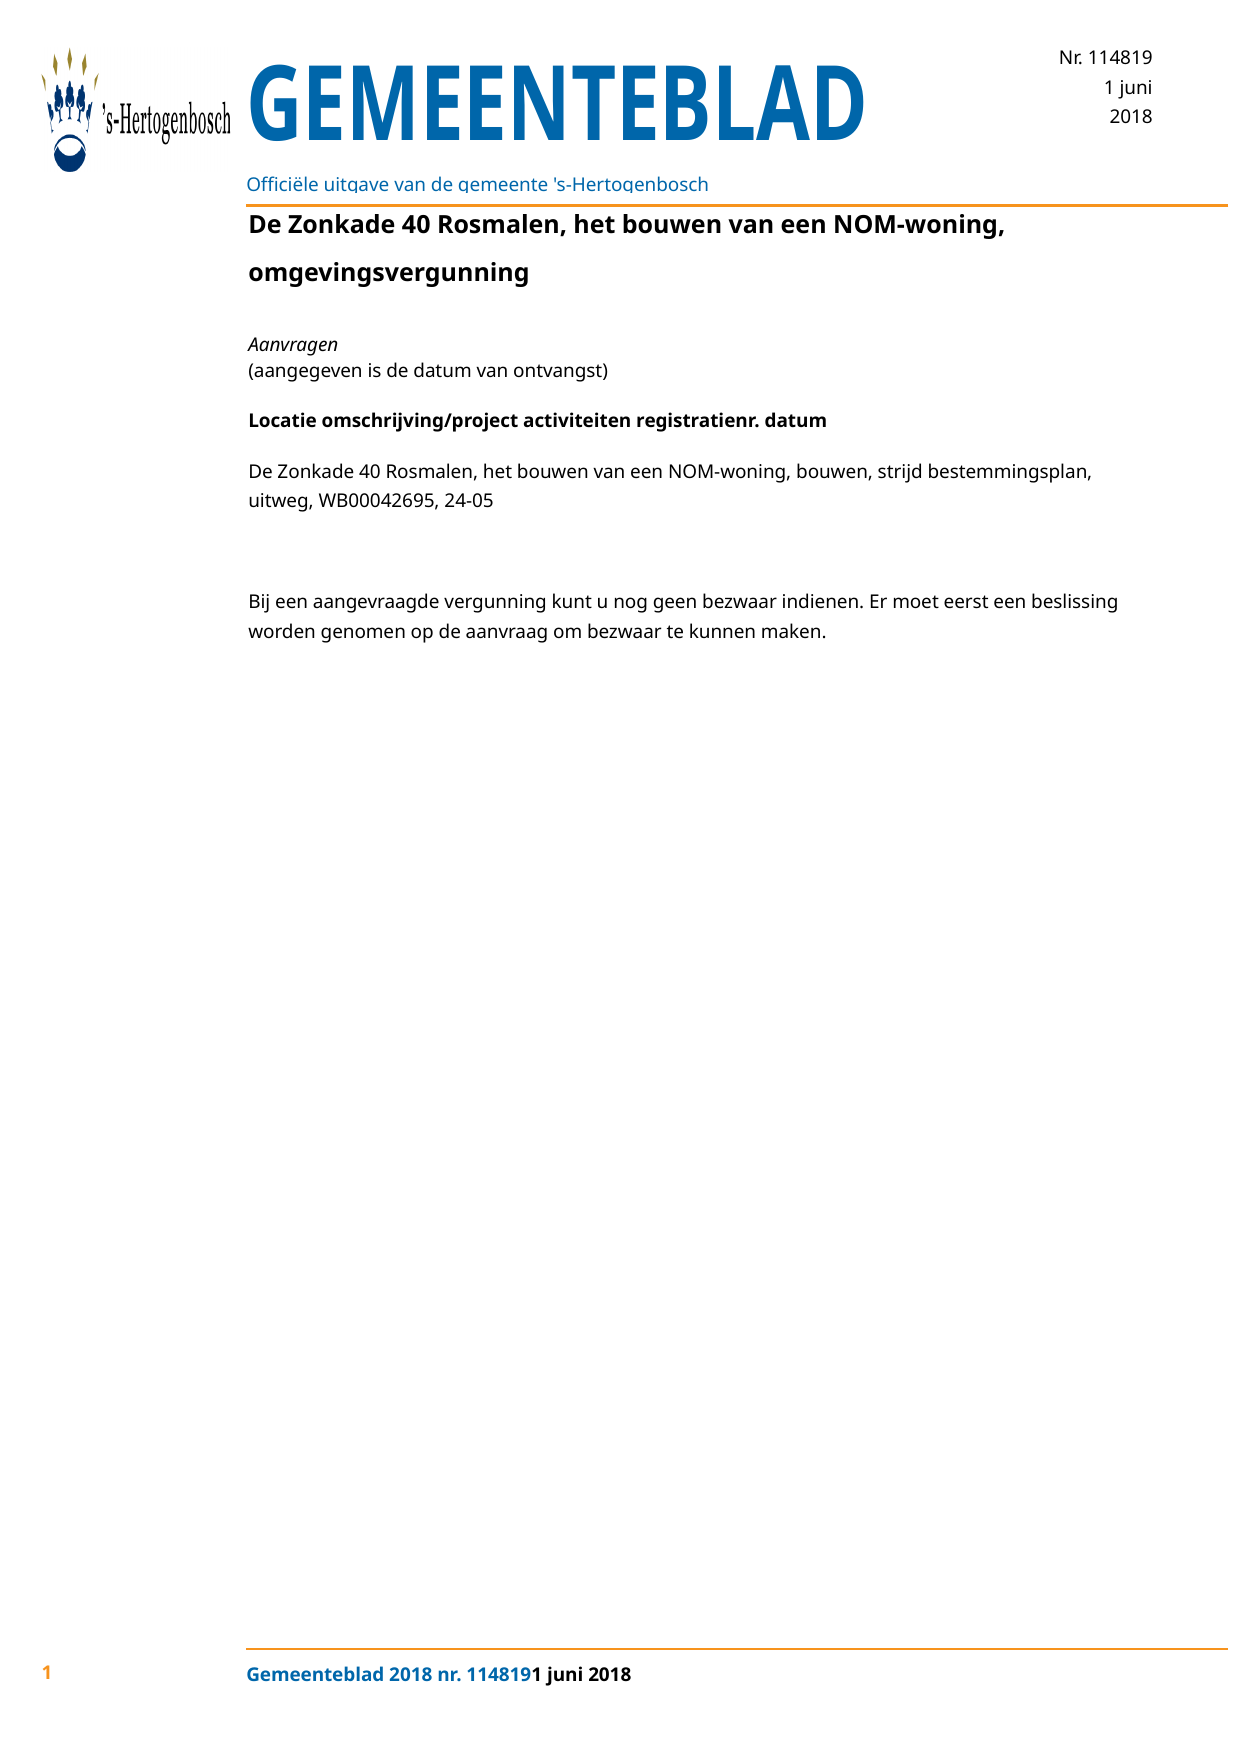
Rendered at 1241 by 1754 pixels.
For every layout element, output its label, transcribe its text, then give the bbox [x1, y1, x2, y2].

text Locatie omschrijving/project activiteiten registratienr. datum [248, 408, 1152, 433]
text De Zonkade 40 Rosmalen, het bouwen van een NOM-woning, omgevingsvergunning [248, 207, 1152, 288]
picture [41, 47, 231, 172]
text (aangegeven is de datum van ontvangst) [248, 357, 1152, 383]
text De Zonkade 40 Rosmalen, het bouwen van een NOM-woning, bouwen, strijd bestemmingsplan, uitweg, WB00042695, 24-05 [248, 458, 1152, 513]
text Bij een aangevraagde vergunning kunt u nog geen bezwaar indienen. Er moet eerst een beslissing worden genomen op de aanvraag om bezwaar te kunnen maken. [248, 588, 1152, 644]
text Aanvragen [248, 331, 1152, 357]
